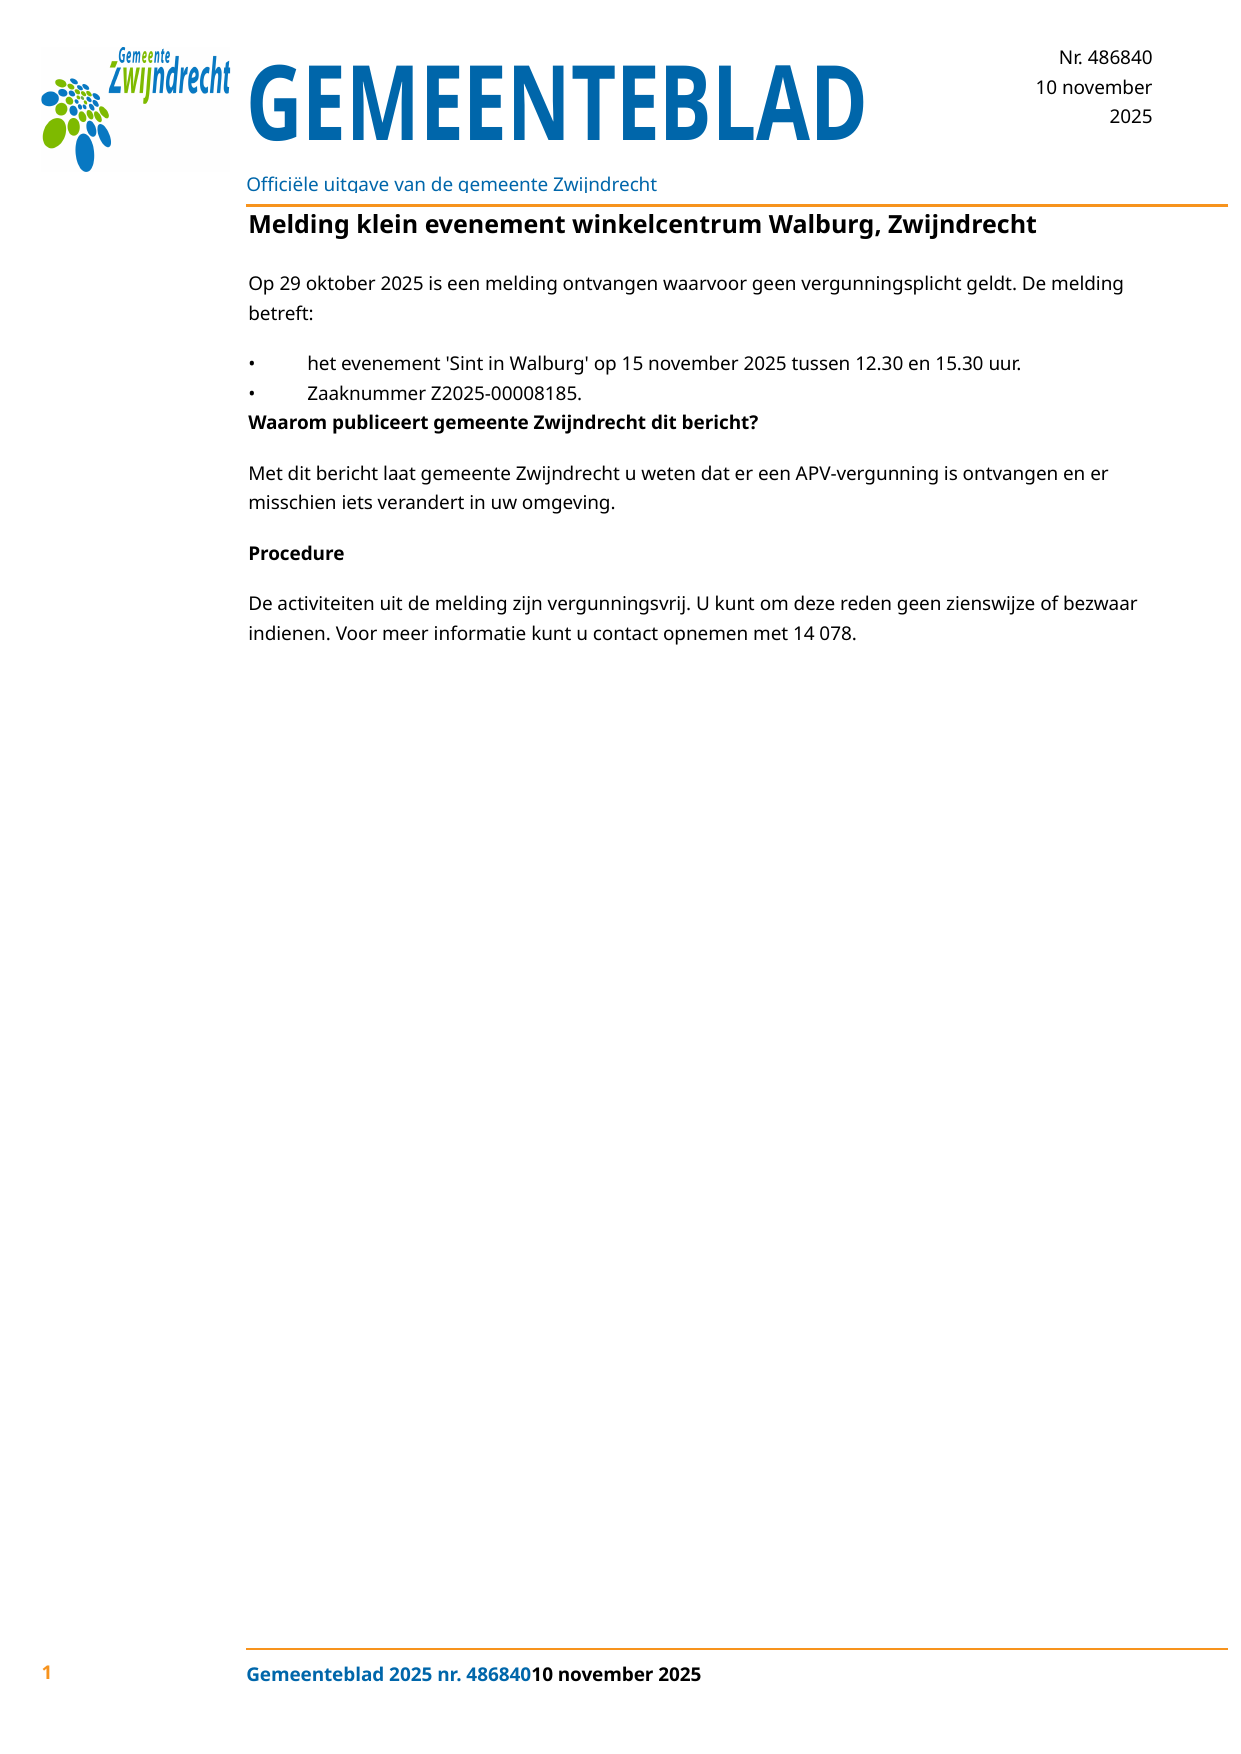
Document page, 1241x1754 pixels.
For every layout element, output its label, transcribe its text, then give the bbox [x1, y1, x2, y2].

list het evenement 'Sint in Walburg' op 15 november 2025 tussen 12.30 en 15.30 uur. [248, 350, 1152, 376]
text Op 29 oktober 2025 is een melding ontvangen waarvoor geen vergunningsplicht geldt. De melding betreft: [248, 270, 1152, 326]
text Melding klein evenement winkelcentrum Walburg, Zwijndrecht [248, 207, 1152, 241]
text Procedure [248, 540, 1152, 566]
list Zaaknummer Z2025-00008185. [248, 380, 1152, 406]
text Met dit bericht laat gemeente Zwijndrecht u weten dat er een APV-vergunning is ontvangen en er misschien iets verandert in uw omgeving. [248, 460, 1152, 515]
text Waarom publiceert gemeente Zwijndrecht dit bericht? [248, 409, 1152, 435]
picture [41, 47, 231, 172]
text De activiteiten uit de melding zijn vergunningsvrij. U kunt om deze reden geen zienswijze of bezwaar indienen. Voor meer informatie kunt u contact opnemen met 14 078. [248, 590, 1152, 646]
